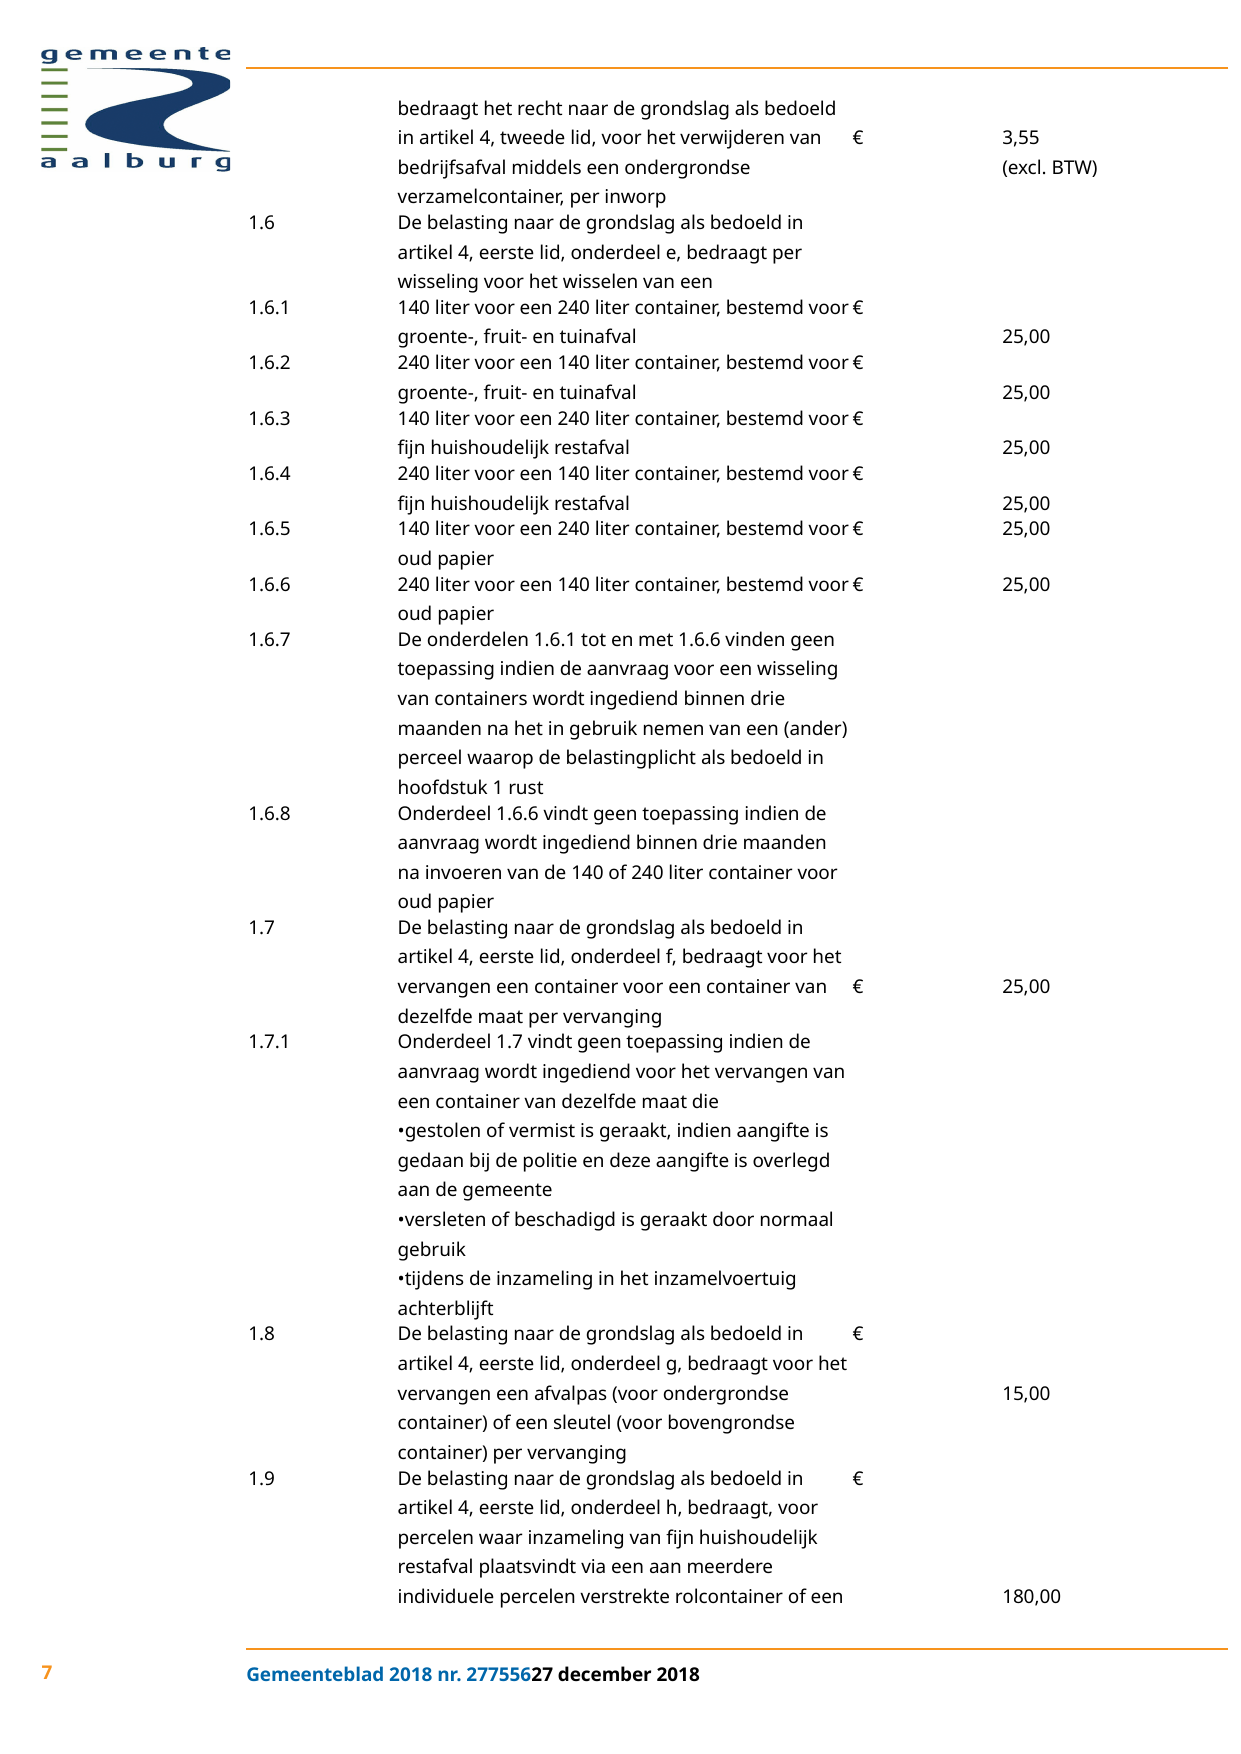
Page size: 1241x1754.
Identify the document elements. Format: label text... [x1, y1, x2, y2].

table_cell € [853, 350, 1002, 405]
table_cell 1.6.5 [248, 515, 397, 571]
table_cell [853, 209, 1002, 294]
table_cell 25,00 [1002, 350, 1152, 405]
table_cell € [853, 294, 1002, 349]
table_cell Onderdeel 1.6.6 vindt geen toepassing indien de aanvraag wordt ingediend binnen drie maanden na invoeren van de 140 of 240 liter container voor oud papier [398, 800, 852, 914]
table_cell € [853, 95, 1002, 209]
table_cell De belasting naar de grondslag als bedoeld in artikel 4, eerste lid, onderdeel g, bedraagt voor het vervangen een afvalpas (voor ondergrondse container) of een sleutel (voor bovengrondse container) per vervanging [398, 1321, 852, 1465]
table_cell 15,00 [1002, 1321, 1152, 1465]
table_cell 1.6.4 [248, 460, 397, 515]
table_cell 1.8 [248, 1321, 397, 1465]
table_cell € [853, 460, 1002, 515]
table_cell 240 liter voor een 140 liter container, bestemd voor groente-, fruit- en tuinafval [398, 350, 852, 405]
table_cell 140 liter voor een 240 liter container, bestemd voor oud papier [398, 515, 852, 571]
table_cell 1.6.3 [248, 405, 397, 460]
table_cell [853, 626, 1002, 800]
table_cell 1.7.1 [248, 1029, 397, 1321]
table_cell € [853, 1321, 1002, 1465]
table_cell [853, 1029, 1002, 1321]
table_cell € [853, 571, 1002, 626]
table_cell 25,00 [1002, 460, 1152, 515]
table_cell De belasting naar de grondslag als bedoeld in artikel 4, eerste lid, onderdeel f, bedraagt voor het vervangen een container voor een container van dezelfde maat per vervanging [398, 914, 852, 1029]
table_cell 25,00 [1002, 294, 1152, 349]
table_cell 25,00 [1002, 405, 1152, 460]
table_cell 240 liter voor een 140 liter container, bestemd voor fijn huishoudelijk restafval [398, 460, 852, 515]
table_cell [1002, 800, 1152, 914]
table_cell 1.6.2 [248, 350, 397, 405]
table_cell 1.6.6 [248, 571, 397, 626]
table_cell [248, 95, 397, 209]
table_cell bedraagt het recht naar de grondslag als bedoeld in artikel 4, tweede lid, voor het verwijderen van bedrijfsafval middels een ondergrondse verzamelcontainer, per inworp [398, 95, 852, 209]
table_cell 140 liter voor een 240 liter container, bestemd voor fijn huishoudelijk restafval [398, 405, 852, 460]
table_cell 240 liter voor een 140 liter container, bestemd voor oud papier [398, 571, 852, 626]
table_cell 1.9 [248, 1465, 397, 1609]
table_cell De belasting naar de grondslag als bedoeld in artikel 4, eerste lid, onderdeel e, bedraagt per wisseling voor het wisselen van een [398, 209, 852, 294]
table_cell 1.6.1 [248, 294, 397, 349]
table_cell 3,55 (excl. BTW) [1002, 95, 1152, 209]
table_cell [1002, 1029, 1152, 1321]
table_cell 25,00 [1002, 571, 1152, 626]
table_cell 1.6.8 [248, 800, 397, 914]
table_cell 1.6.7 [248, 626, 397, 800]
table_cell Onderdeel 1.7 vindt geen toepassing indien de aanvraag wordt ingediend voor het vervangen van een container van dezelfde maat die •gestolen of vermist is geraakt, indien aangifte is gedaan bij de politie en deze aangifte is overlegd aan de gemeente •versleten of beschadigd is geraakt door normaal gebruik •tijdens de inzameling in het inzamelvoertuig achterblijft [398, 1029, 852, 1321]
table_cell 1.6 [248, 209, 397, 294]
table_cell 140 liter voor een 240 liter container, bestemd voor groente-, fruit- en tuinafval [398, 294, 852, 349]
table_cell 180,00 [1002, 1465, 1152, 1609]
table_cell [1002, 626, 1152, 800]
table_cell € [853, 405, 1002, 460]
table_cell € [853, 1465, 1002, 1609]
table_cell [853, 800, 1002, 914]
table_cell 25,00 [1002, 515, 1152, 571]
table_cell 25,00 [1002, 914, 1152, 1029]
table_cell € [853, 914, 1002, 1029]
picture [41, 47, 231, 172]
table_cell 1.7 [248, 914, 397, 1029]
table_cell € [853, 515, 1002, 571]
table_cell De belasting naar de grondslag als bedoeld in artikel 4, eerste lid, onderdeel h, bedraagt, voor percelen waar inzameling van fijn huishoudelijk restafval plaatsvindt via een aan meerdere individuele percelen verstrekte rolcontainer of een [398, 1465, 852, 1609]
table_cell De onderdelen 1.6.1 tot en met 1.6.6 vinden geen toepassing indien de aanvraag voor een wisseling van containers wordt ingediend binnen drie maanden na het in gebruik nemen van een (ander) perceel waarop de belastingplicht als bedoeld in hoofdstuk 1 rust [398, 626, 852, 800]
table_cell [1002, 209, 1152, 294]
